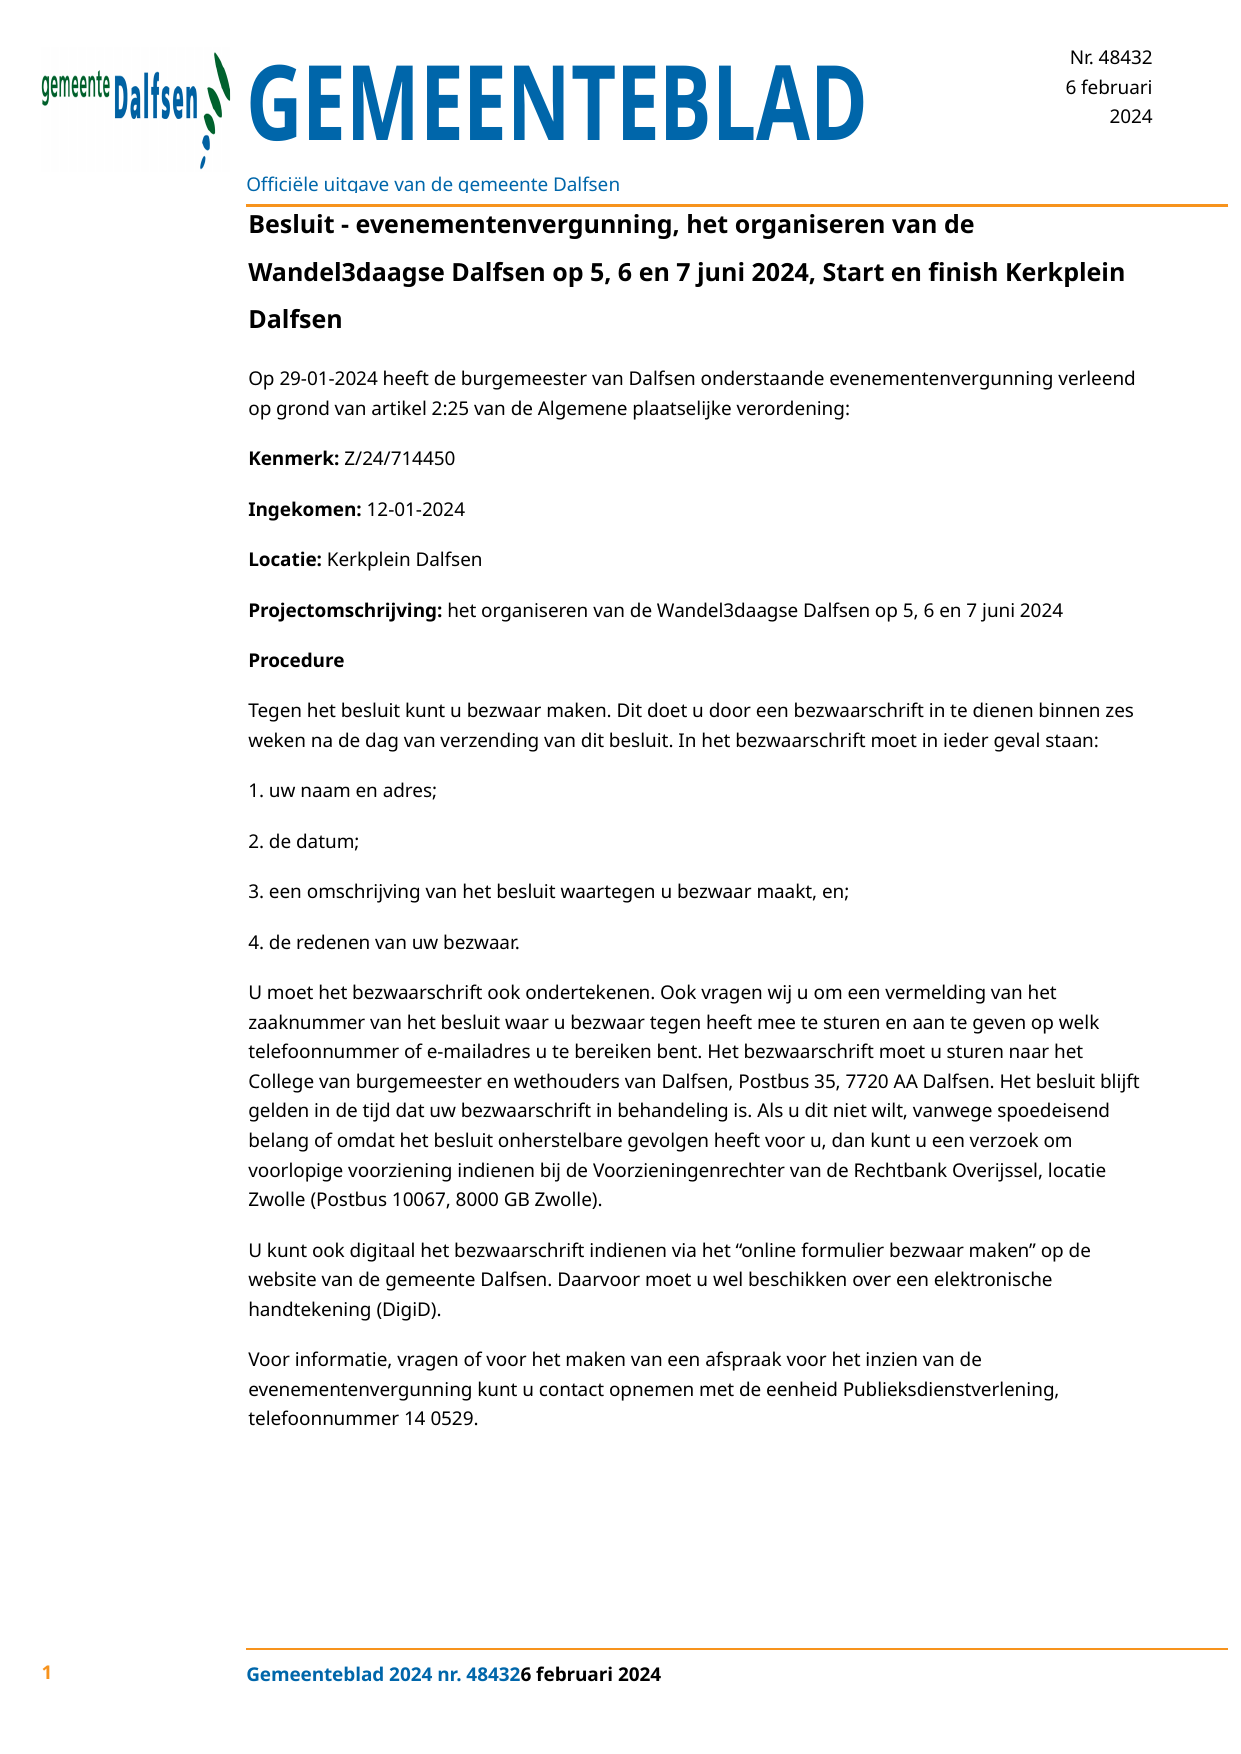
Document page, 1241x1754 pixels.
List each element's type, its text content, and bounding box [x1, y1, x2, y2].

text Kenmerk: Z/24/714450 [248, 446, 1152, 471]
text Op 29-01-2024 heeft de burgemeester van Dalfsen onderstaande evenementenvergunning verleend op grond van artikel 2:25 van de Algemene plaatselijke verordening: [248, 366, 1152, 421]
text Locatie: Kerkplein Dalfsen [248, 546, 1152, 572]
text 4. de redenen van uw bezwaar. [248, 929, 1152, 954]
text U moet het bezwaarschrift ook ondertekenen. Ook vragen wij u om een vermelding van het zaaknummer van het besluit waar u bezwaar tegen heeft mee te sturen en aan te geven op welk telefoonnummer of e-mailadres u te bereiken bent. Het bezwaarschrift moet u sturen naar het College van burgemeester en wethouders van Dalfsen, Postbus 35, 7720 AA Dalfsen. Het besluit blijft gelden in de tijd dat uw bezwaarschrift in behandeling is. Als u dit niet wilt, vanwege spoedeisend belang of omdat het besluit onherstelbare gevolgen heeft voor u, dan kunt u een verzoek om voorlopige voorziening indienen bij de Voorzieningenrechter van de Rechtbank Overijssel, locatie Zwolle (Postbus 10067, 8000 GB Zwolle). [248, 979, 1152, 1212]
text Ingekomen: 12-01-2024 [248, 496, 1152, 522]
text U kunt ook digitaal het bezwaarschrift indienen via het “online formulier bezwaar maken” op de website van de gemeente Dalfsen. Daarvoor moet u wel beschikken over een elektronische handtekening (DigiD). [248, 1237, 1152, 1322]
text Projectomschrijving: het organiseren van de Wandel3daagse Dalfsen op 5, 6 en 7 juni 2024 [248, 597, 1152, 622]
text 1. uw naam en adres; [248, 778, 1152, 803]
picture [41, 47, 231, 172]
text Voor informatie, vragen of voor het maken van een afspraak voor het inzien van de evenementenvergunning kunt u contact opnemen met de eenheid Publieksdienstverlening, telefoonnummer 14 0529. [248, 1346, 1152, 1431]
text Tegen het besluit kunt u bezwaar maken. Dit doet u door een bezwaarschrift in te dienen binnen zes weken na de dag van verzending van dit besluit. In het bezwaarschrift moet in ieder geval staan: [248, 698, 1152, 753]
text Procedure [248, 647, 1152, 673]
text Besluit - evenementenvergunning, het organiseren van de Wandel3daagse Dalfsen op 5, 6 en 7 juni 2024, Start en finish Kerkplein Dalfsen [248, 207, 1152, 336]
text 3. een omschrijving van het besluit waartegen u bezwaar maakt, en; [248, 878, 1152, 904]
text 2. de datum; [248, 828, 1152, 854]
